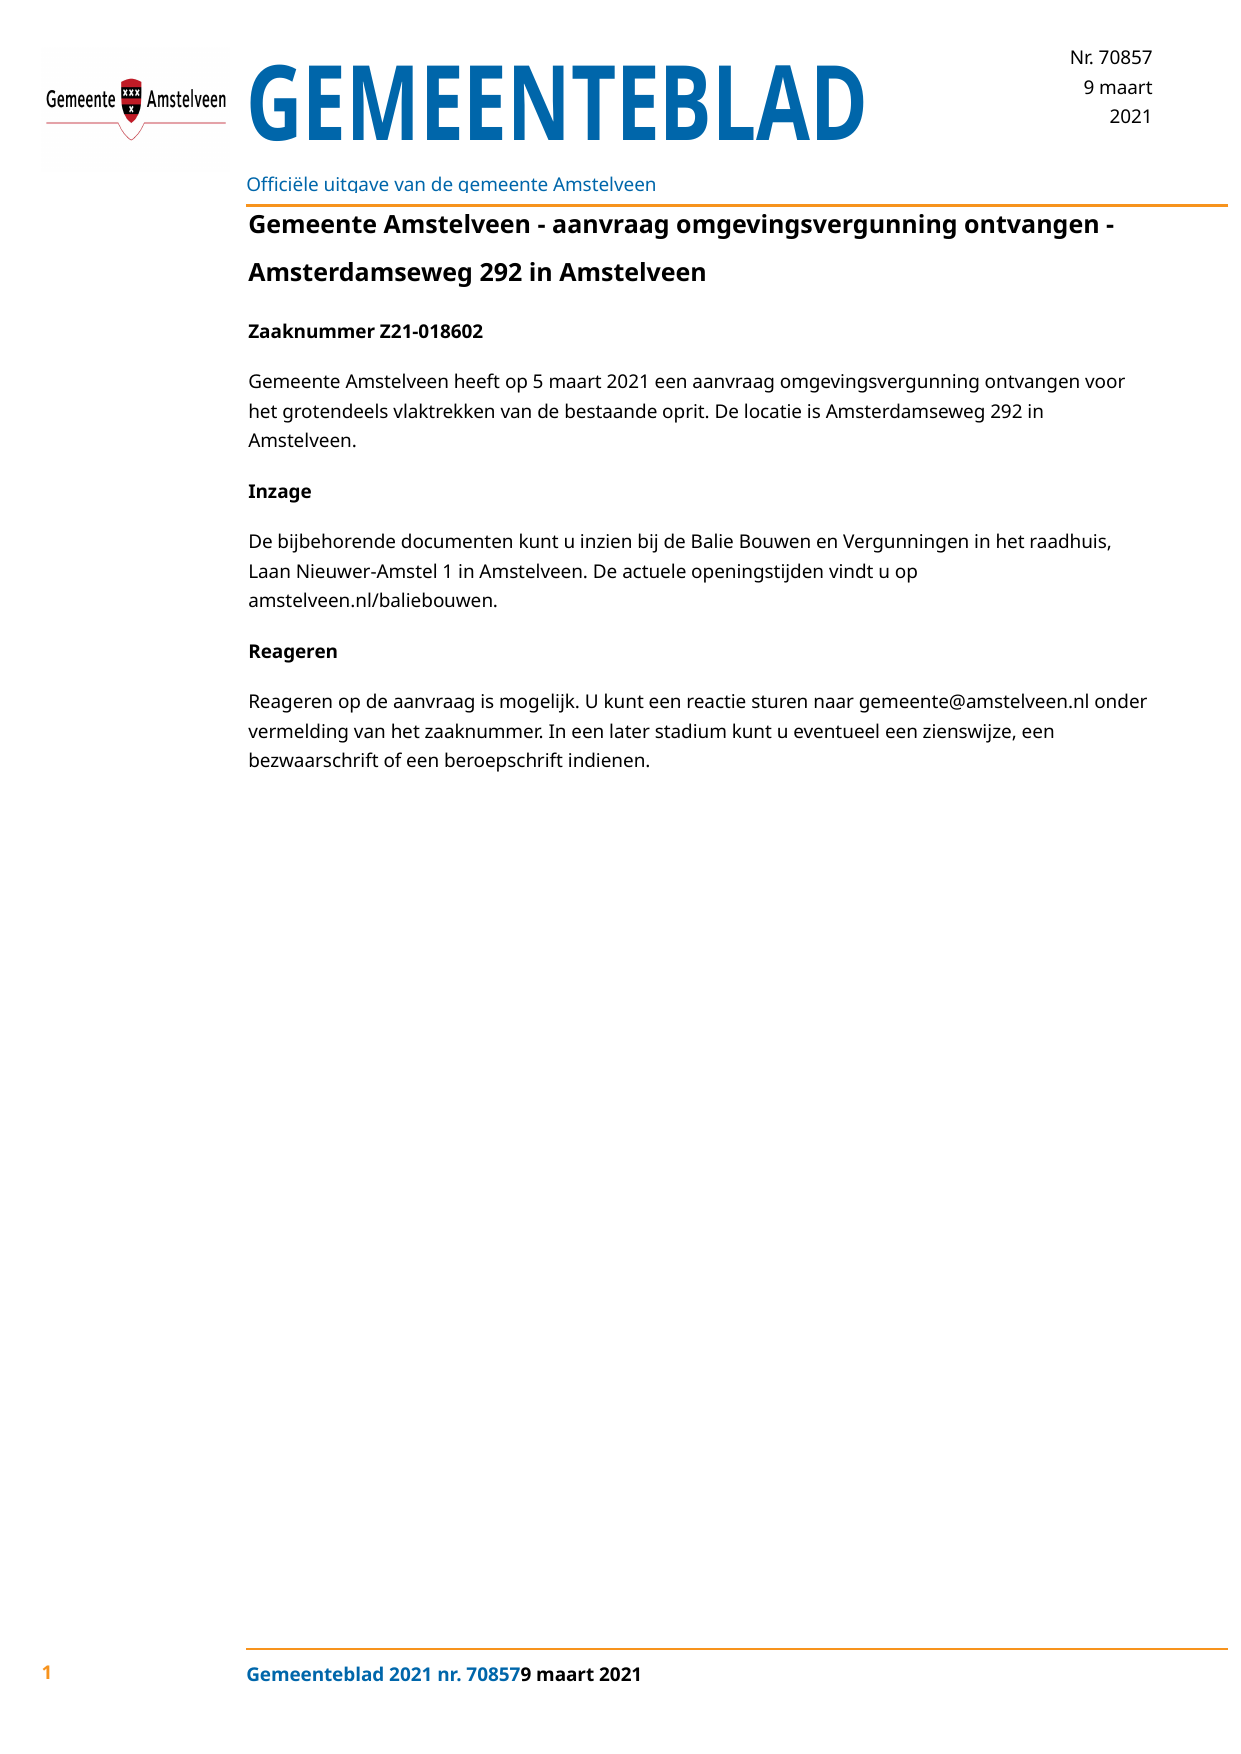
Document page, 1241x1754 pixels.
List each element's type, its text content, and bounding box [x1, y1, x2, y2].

text Gemeente Amstelveen heeft op 5 maart 2021 een aanvraag omgevingsvergunning ontvangen voor het grotendeels vlaktrekken van de bestaande oprit. De locatie is Amsterdamseweg 292 in Amstelveen. [248, 368, 1152, 453]
text Gemeente Amstelveen - aanvraag omgevingsvergunning ontvangen - Amsterdamseweg 292 in Amstelveen [248, 207, 1152, 288]
picture [41, 47, 231, 172]
text Zaaknummer Z21-018602 [248, 318, 1152, 344]
text Reageren op de aanvraag is mogelijk. U kunt een reactie sturen naar gemeente@amstelveen.nl onder vermelding van het zaaknummer. In een later stadium kunt u eventueel een zienswijze, een bezwaarschrift of een beroepschrift indienen. [248, 688, 1152, 773]
text Reageren [248, 638, 1152, 664]
text Inzage [248, 478, 1152, 504]
text De bijbehorende documenten kunt u inzien bij de Balie Bouwen en Vergunningen in het raadhuis, Laan Nieuwer-Amstel 1 in Amstelveen. De actuele openingstijden vindt u op amstelveen.nl/baliebouwen. [248, 528, 1152, 613]
